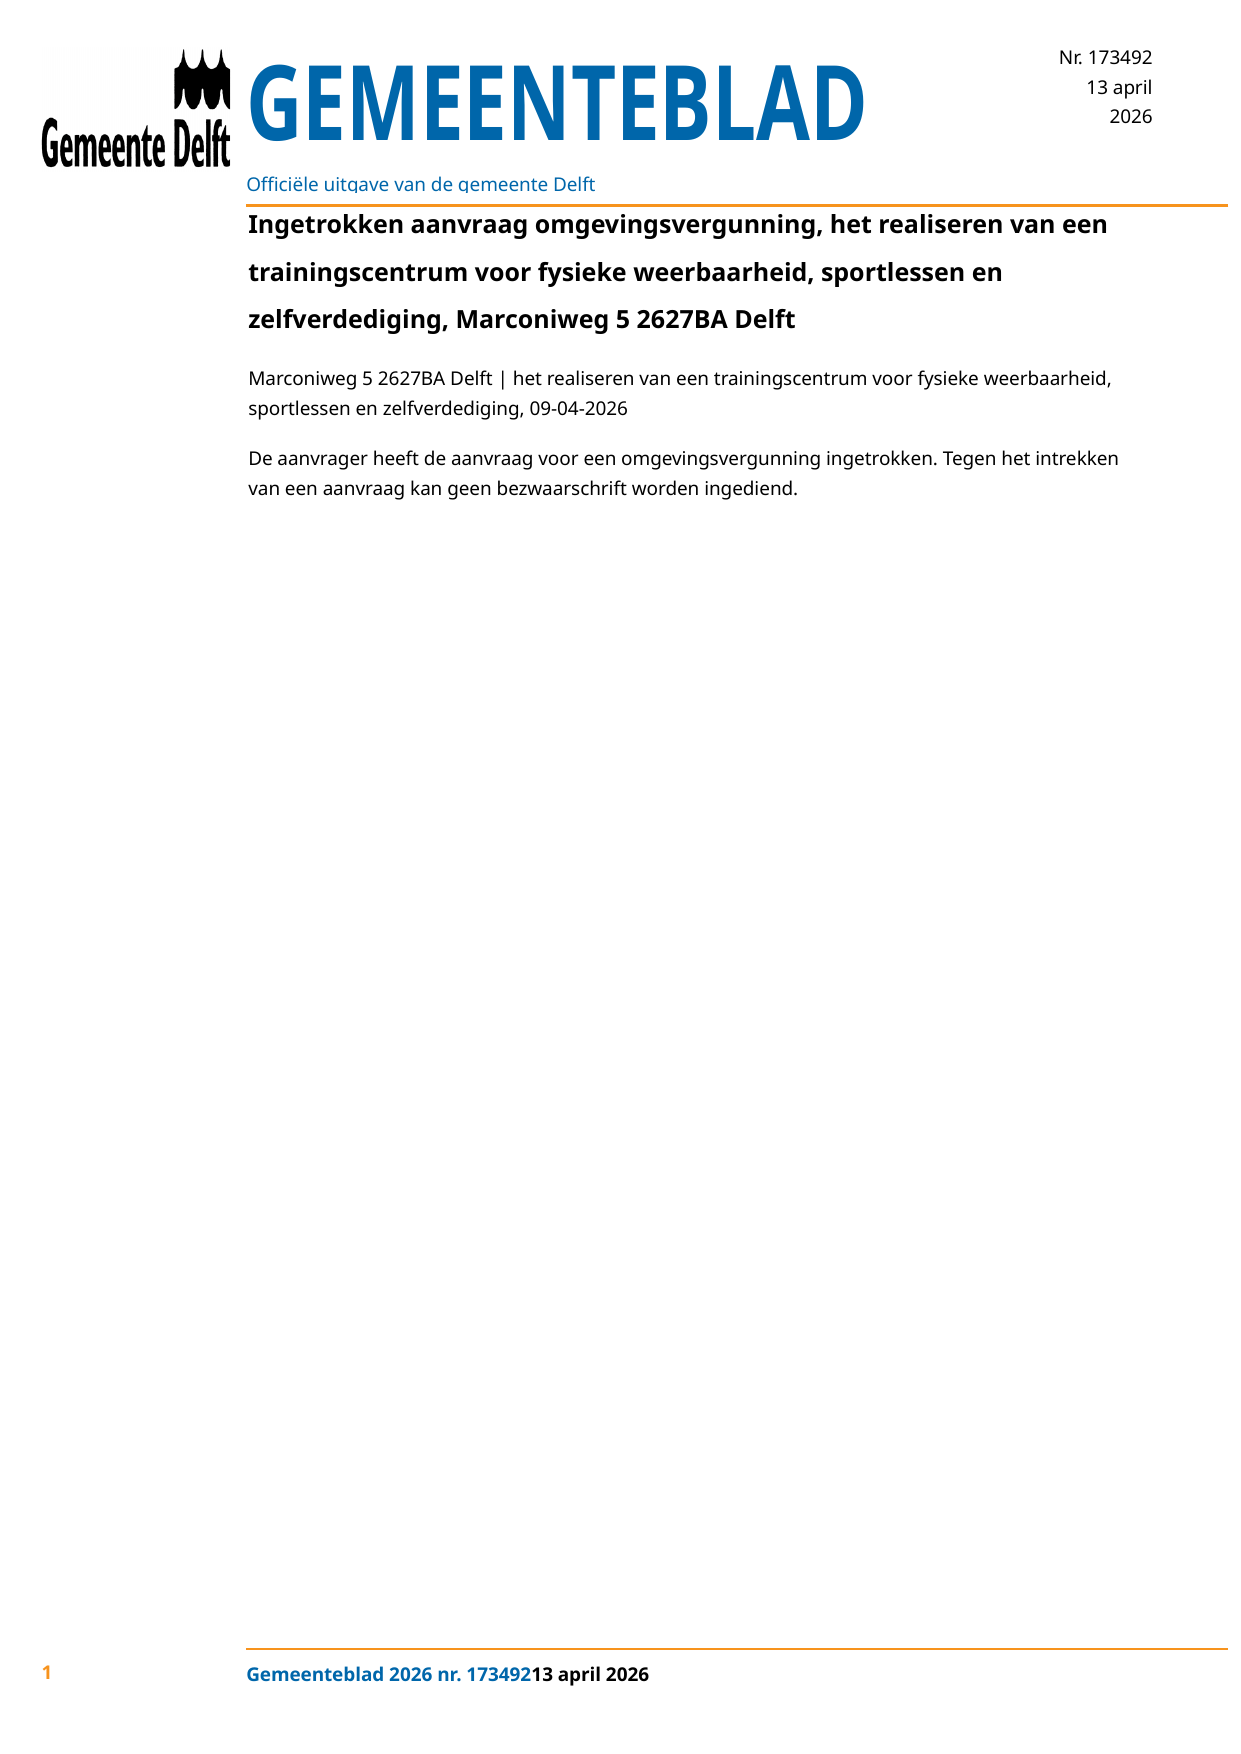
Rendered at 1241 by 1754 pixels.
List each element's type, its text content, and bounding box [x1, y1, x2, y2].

text Ingetrokken aanvraag omgevingsvergunning, het realiseren van een trainingscentrum voor fysieke weerbaarheid, sportlessen en zelfverdediging, Marconiweg 5 2627BA Delft [248, 207, 1152, 336]
text De aanvrager heeft de aanvraag voor een omgevingsvergunning ingetrokken. Tegen het intrekken van een aanvraag kan geen bezwaarschrift worden ingediend. [248, 446, 1152, 501]
picture [41, 47, 231, 172]
text Marconiweg 5 2627BA Delft | het realiseren van een trainingscentrum voor fysieke weerbaarheid, sportlessen en zelfverdediging, 09-04-2026 [248, 366, 1152, 421]
